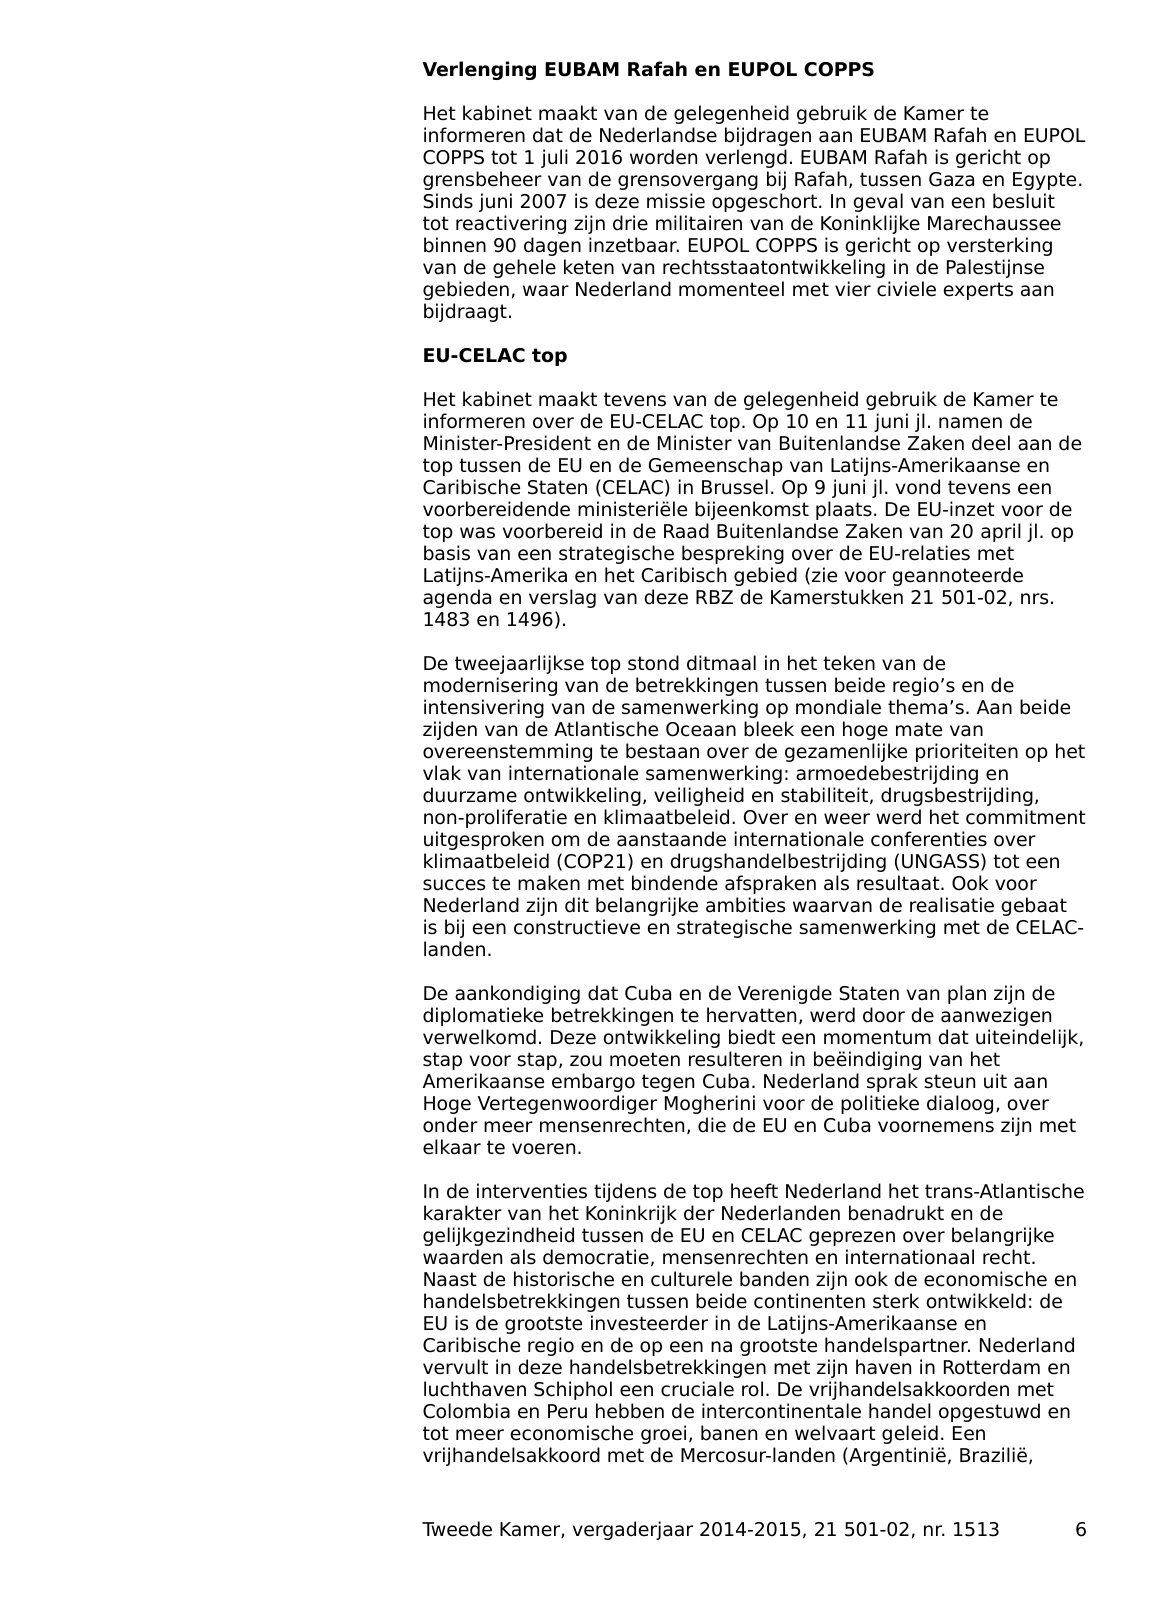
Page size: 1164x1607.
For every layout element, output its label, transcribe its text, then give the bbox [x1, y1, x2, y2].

text De aankondiging dat Cuba en de Verenigde Staten van plan zijn de diplomatieke betrekkingen te hervatten, werd door de aanwezigen verwelkomd. Deze ontwikkeling biedt een momentum dat uiteindelijk, stap voor stap, zou moeten resulteren in beëindiging van het Amerikaanse embargo tegen Cuba. Nederland sprak steun uit aan Hoge Vertegenwoordiger Mogherini voor de politieke dialoog, over onder meer mensenrechten, die de EU en Cuba voornemens zijn met elkaar te voeren. [422, 983, 1087, 1159]
text De tweejaarlijkse top stond ditmaal in het teken van de modernisering van de betrekkingen tussen beide regio’s en de intensivering van de samenwerking op mondiale thema’s. Aan beide zijden van de Atlantische Oceaan bleek een hoge mate van overeenstemming te bestaan over de gezamenlijke prioriteiten op het vlak van internationale samenwerking: armoedebestrijding en duurzame ontwikkeling, veiligheid en stabiliteit, drugsbestrijding, non-proliferatie en klimaatbeleid. Over en weer werd het commitment uitgesproken om de aanstaande internationale conferenties over klimaatbeleid (COP21) en drugshandelbestrijding (UNGASS) tot een succes te maken met bindende afspraken als resultaat. Ook voor Nederland zijn dit belangrijke ambities waarvan de realisatie gebaat is bij een constructieve en strategische samenwerking met de CELAC-landen. [422, 653, 1087, 961]
text Het kabinet maakt van de gelegenheid gebruik de Kamer te informeren dat de Nederlandse bijdragen aan EUBAM Rafah en EUPOL COPPS tot 1 juli 2016 worden verlengd. EUBAM Rafah is gericht op grensbeheer van de grensovergang bij Rafah, tussen Gaza en Egypte. Sinds juni 2007 is deze missie opgeschort. In geval van een besluit tot reactivering zijn drie militairen van de Koninklijke Marechaussee binnen 90 dagen inzetbaar. EUPOL COPPS is gericht op versterking van de gehele keten van rechtsstaatontwikkeling in de Palestijnse gebieden, waar Nederland momenteel met vier civiele experts aan bijdraagt. [422, 103, 1087, 323]
text Het kabinet maakt tevens van de gelegenheid gebruik de Kamer te informeren over de EU-CELAC top. Op 10 en 11 juni jl. namen de Minister-President en de Minister van Buitenlandse Zaken deel aan de top tussen de EU en de Gemeenschap van Latijns-Amerikaanse en Caribische Staten (CELAC) in Brussel. Op 9 juni jl. vond tevens een voorbereidende ministeriële bijeenkomst plaats. De EU-inzet voor de top was voorbereid in de Raad Buitenlandse Zaken van 20 april jl. op basis van een strategische bespreking over de EU-relaties met Latijns-Amerika en het Caribisch gebied (zie voor geannoteerde agenda en verslag van deze RBZ de Kamerstukken 21 501-02, nrs. 1483 en 1496). [422, 389, 1087, 631]
subtitle Verlenging EUBAM Rafah en EUPOL COPPS [422, 59, 1087, 81]
subtitle EU-CELAC top [422, 345, 1087, 367]
text In de interventies tijdens de top heeft Nederland het trans-Atlantische karakter van het Koninkrijk der Nederlanden benadrukt en de gelijkgezindheid tussen de EU en CELAC geprezen over belangrijke waarden als democratie, mensenrechten en internationaal recht. Naast de historische en culturele banden zijn ook de economische en handelsbetrekkingen tussen beide continenten sterk ontwikkeld: de EU is de grootste investeerder in de Latijns-Amerikaanse en Caribische regio en de op een na grootste handelspartner. Nederland vervult in deze handelsbetrekkingen met zijn haven in Rotterdam en luchthaven Schiphol een cruciale rol. De vrijhandelsakkoorden met Colombia en Peru hebben de intercontinentale handel opgestuwd en tot meer economische groei, banen en welvaart geleid. Een vrijhandelsakkoord met de Mercosur-landen (Argentinië, Brazilië, [422, 1181, 1087, 1467]
